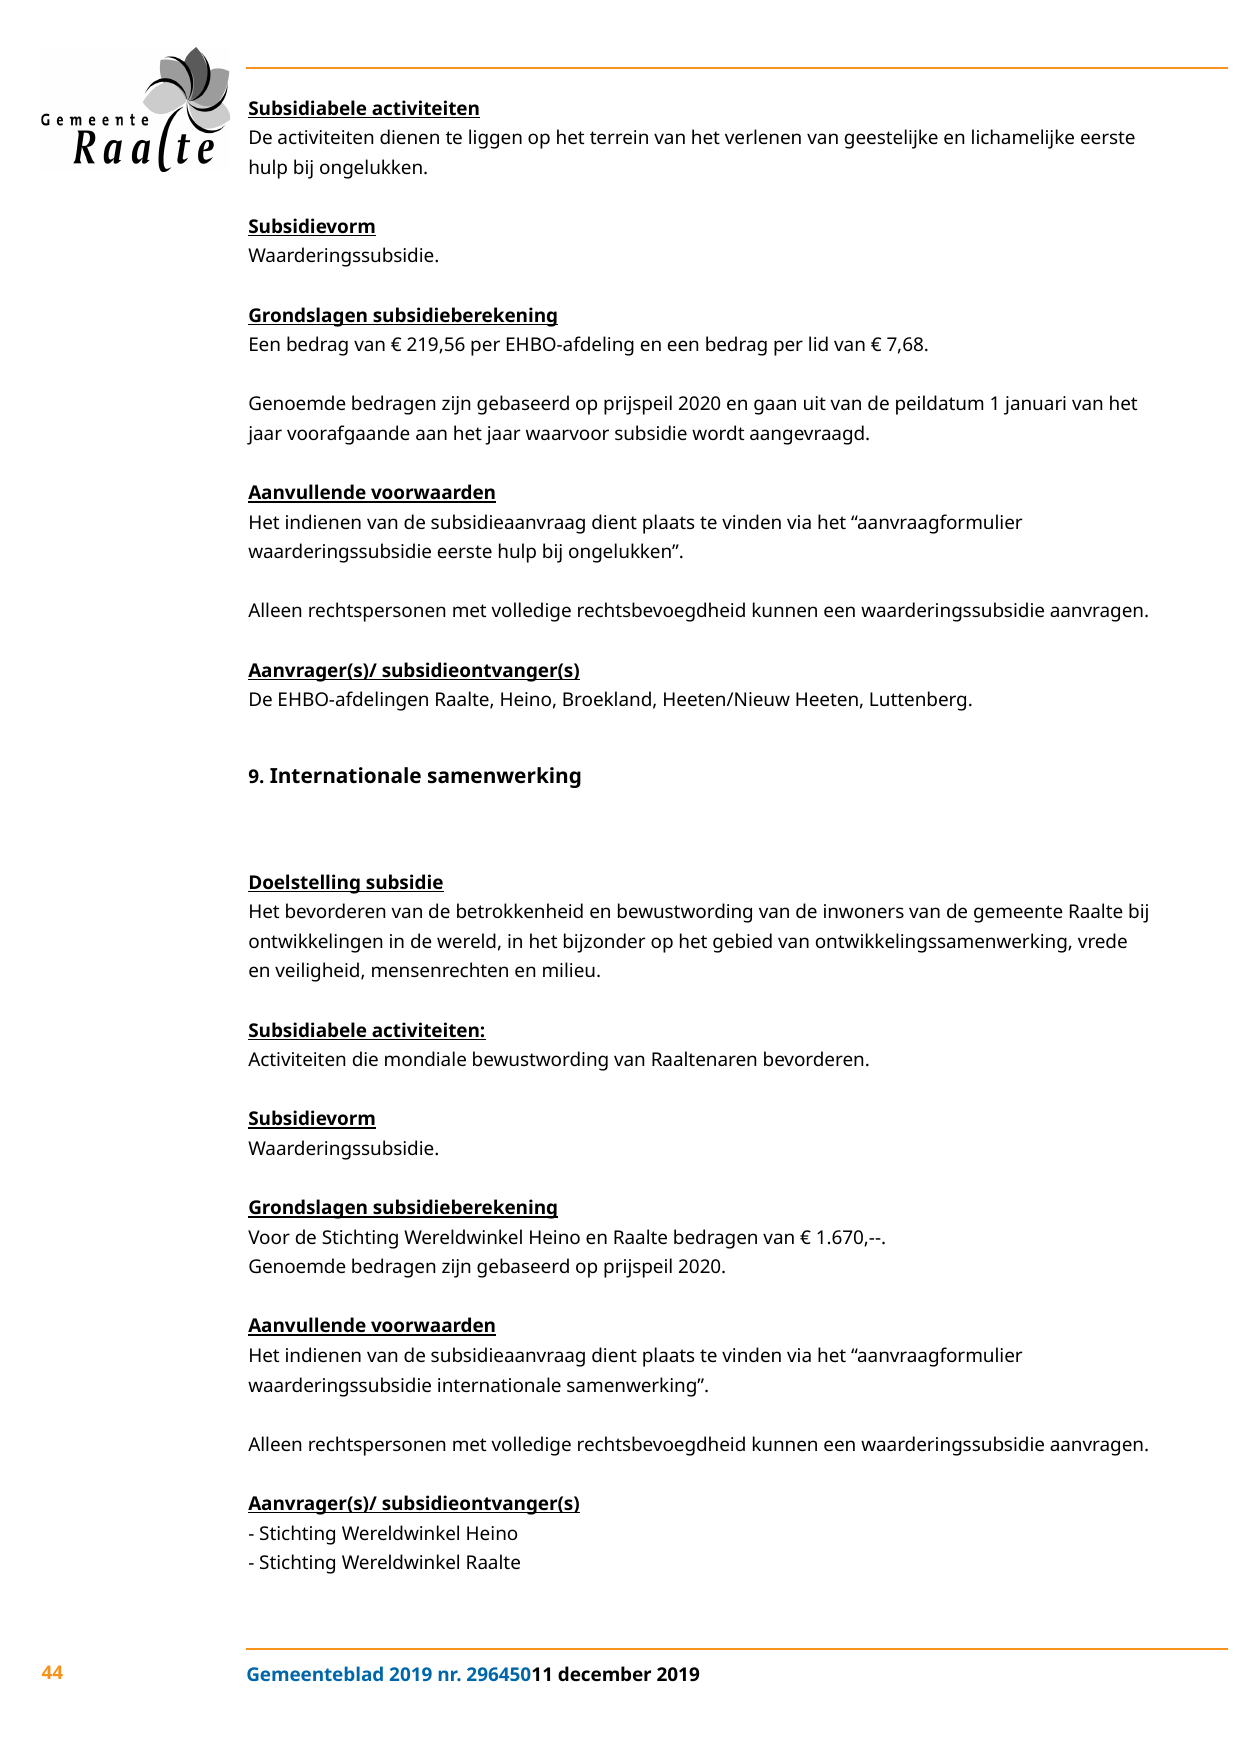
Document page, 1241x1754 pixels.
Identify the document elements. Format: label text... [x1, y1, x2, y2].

text Grondslagen subsidieberekening [248, 1194, 1152, 1220]
text - Stichting Wereldwinkel Raalte [248, 1549, 1152, 1575]
text Subsidiabele activiteiten [248, 95, 1152, 121]
text Het bevorderen van de betrokkenheid en bewustwording van de inwoners van de gemeente Raalte bij ontwikkelingen in de wereld, in het bijzonder op het gebied van ontwikkelingssamenwerking, vrede en veiligheid, mensenrechten en milieu. [248, 898, 1152, 983]
text De activiteiten dienen te liggen op het terrein van het verlenen van geestelijke en lichamelijke eerste hulp bij ongelukken. [248, 124, 1152, 180]
text Subsidievorm [248, 213, 1152, 239]
text 9. Internationale samenwerking [248, 762, 1152, 790]
text Aanvrager(s)/ subsidieontvanger(s) [248, 1490, 1152, 1516]
text Alleen rechtspersonen met volledige rechtsbevoegdheid kunnen een waarderingssubsidie aanvragen. [248, 1431, 1152, 1457]
text Genoemde bedragen zijn gebaseerd op prijspeil 2020 en gaan uit van de peildatum 1 januari van het jaar voorafgaande aan het jaar waarvoor subsidie wordt aangevraagd. [248, 391, 1152, 446]
text Activiteiten die mondiale bewustwording van Raaltenaren bevorderen. [248, 1046, 1152, 1072]
picture [41, 47, 231, 172]
text Het indienen van de subsidieaanvraag dient plaats te vinden via het “aanvraagformulier waarderingssubsidie eerste hulp bij ongelukken”. [248, 509, 1152, 564]
text Waarderingssubsidie. [248, 1135, 1152, 1161]
text Doelstelling subsidie [248, 869, 1152, 895]
text Subsidievorm [248, 1106, 1152, 1131]
text Grondslagen subsidieberekening [248, 302, 1152, 328]
text De EHBO-afdelingen Raalte, Heino, Broekland, Heeten/Nieuw Heeten, Luttenberg. [248, 686, 1152, 712]
text - Stichting Wereldwinkel Heino [248, 1520, 1152, 1546]
text Genoemde bedragen zijn gebaseerd op prijspeil 2020. [248, 1253, 1152, 1279]
text Alleen rechtspersonen met volledige rechtsbevoegdheid kunnen een waarderingssubsidie aanvragen. [248, 598, 1152, 623]
text Een bedrag van € 219,56 per EHBO-afdeling en een bedrag per lid van € 7,68. [248, 331, 1152, 357]
text Aanvullende voorwaarden [248, 479, 1152, 505]
text Aanvullende voorwaarden [248, 1313, 1152, 1338]
text Subsidiabele activiteiten: [248, 1017, 1152, 1043]
text Voor de Stichting Wereldwinkel Heino en Raalte bedragen van € 1.670,--. [248, 1224, 1152, 1250]
text Aanvrager(s)/ subsidieontvanger(s) [248, 657, 1152, 683]
text Het indienen van de subsidieaanvraag dient plaats te vinden via het “aanvraagformulier waarderingssubsidie internationale samenwerking”. [248, 1342, 1152, 1398]
text Waarderingssubsidie. [248, 243, 1152, 268]
